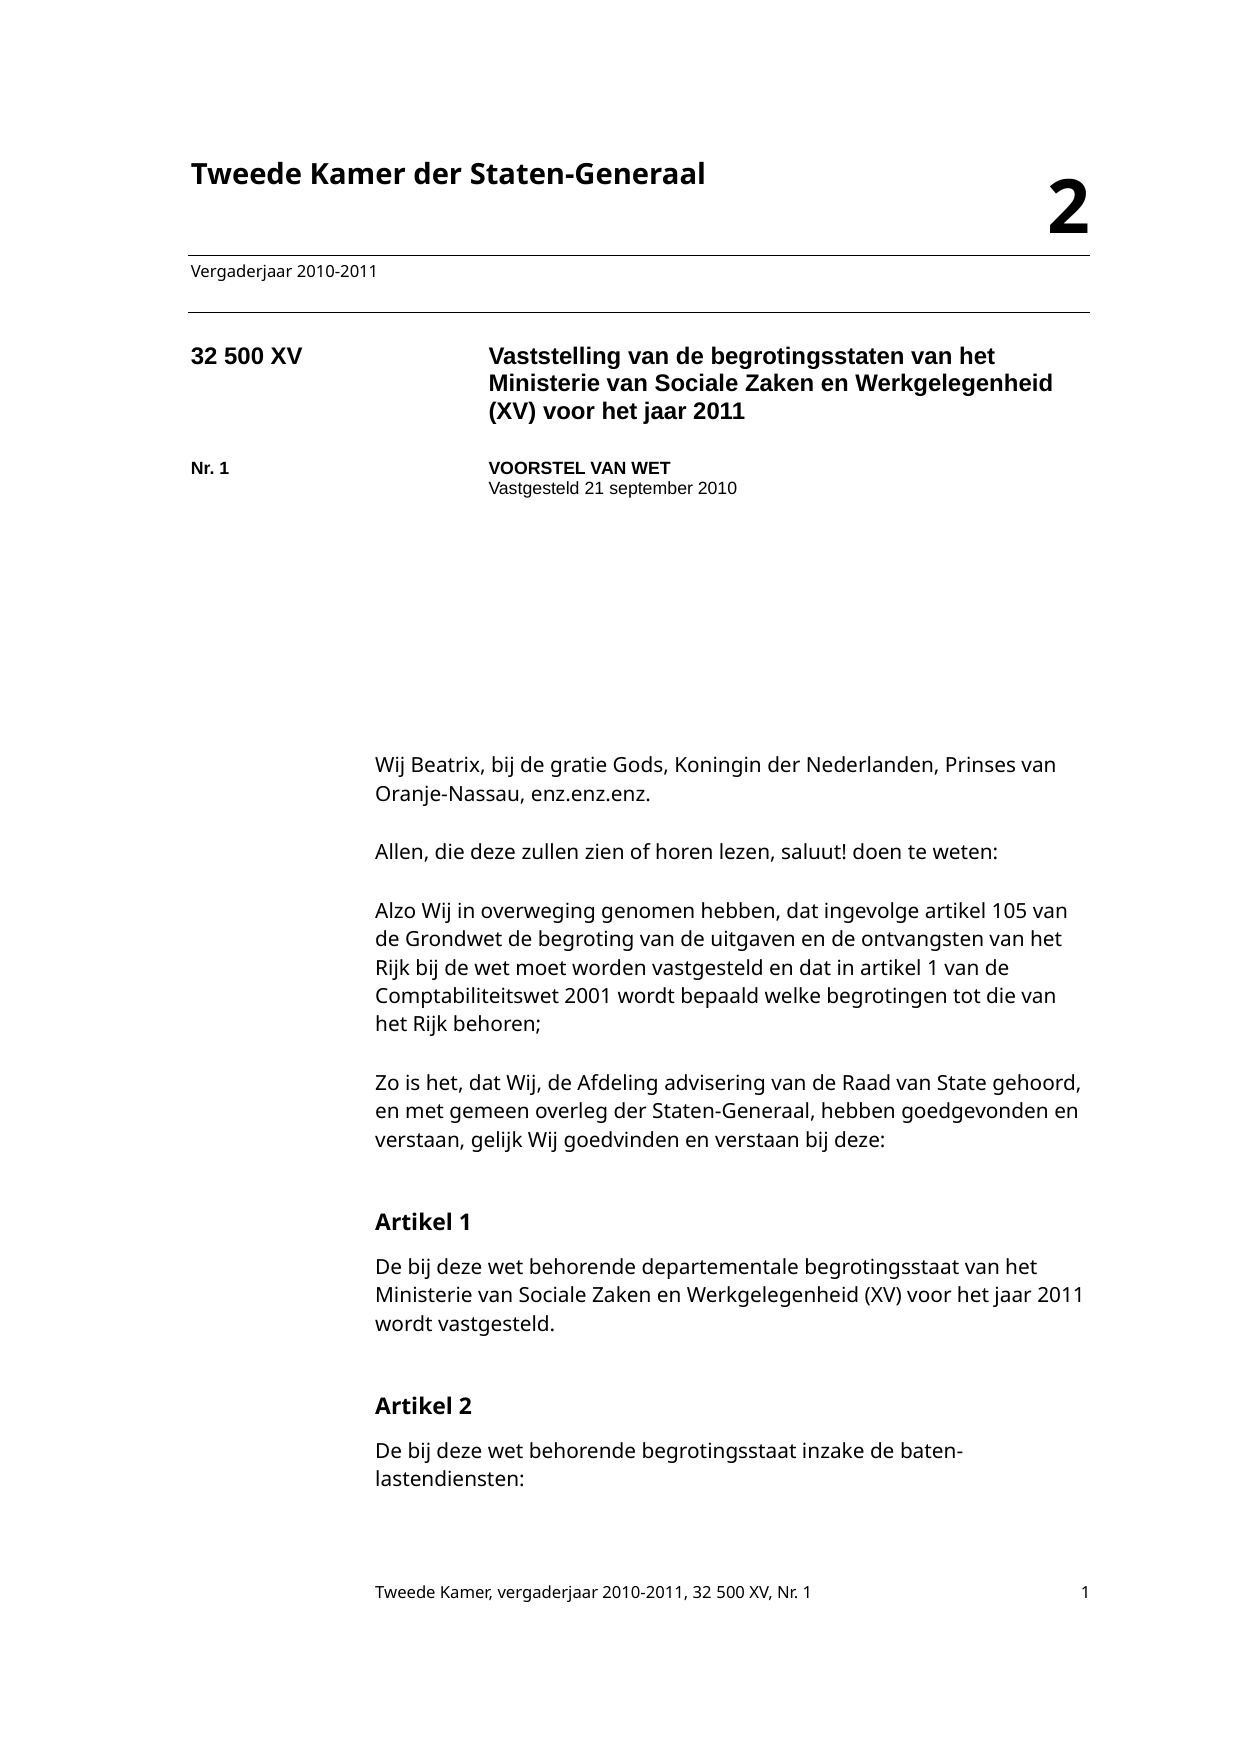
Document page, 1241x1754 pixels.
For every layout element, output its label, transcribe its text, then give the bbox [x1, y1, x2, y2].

text De bij deze wet behorende departementale begrotingsstaat van het Ministerie van Sociale Zaken en Werkgelegenheid (XV) voor het jaar 2011 wordt vastgesteld. [375, 1252, 1090, 1337]
table_cell [485, 313, 1090, 339]
table_header 2 [910, 150, 1090, 255]
text Zo is het, dat Wij, de Afdeling advisering van de Raad van State gehoord, en met gemeen overleg der Staten-Generaal, hebben goedgevonden en verstaan, gelijk Wij goedvinden en verstaan bij deze: [375, 1068, 1090, 1153]
text Wij Beatrix, bij de gratie Gods, Koningin der Nederlanden, Prinses van Oranje-Nassau, enz.enz.enz. [375, 751, 1090, 807]
table_cell Vaststelling van de begrotingsstaten van het Ministerie van Sociale Zaken en Werkgelegenheid (XV) voor het jaar 2011 [485, 339, 1090, 454]
table_cell VOORSTEL VAN WET Vastgesteld 21 september 2010 [485, 455, 1090, 573]
subtitle Artikel 2 [375, 1390, 1090, 1421]
table_cell 32 500 XV [188, 339, 485, 454]
table_cell Nr. 1 [188, 455, 485, 573]
text Allen, die deze zullen zien of horen lezen, saluut! doen te weten: [375, 837, 1090, 866]
table_cell Vergaderjaar 2010-2011 [188, 256, 485, 312]
text De bij deze wet behorende begrotingsstaat inzake de baten-lastendiensten: [375, 1436, 1090, 1493]
text Alzo Wij in overweging genomen hebben, dat ingevolge artikel 105 van de Grondwet de begroting van de uitgaven en de ontvangsten van het Rijk bij de wet moet worden vastgesteld en dat in artikel 1 van de Comptabiliteitswet 2001 wordt bepaald welke begrotingen tot die van het Rijk behoren; [375, 896, 1090, 1038]
table_cell [188, 313, 485, 339]
subtitle Artikel 1 [375, 1206, 1090, 1237]
table_cell [485, 256, 1090, 312]
table_header Tweede Kamer der Staten-Generaal [188, 150, 909, 255]
